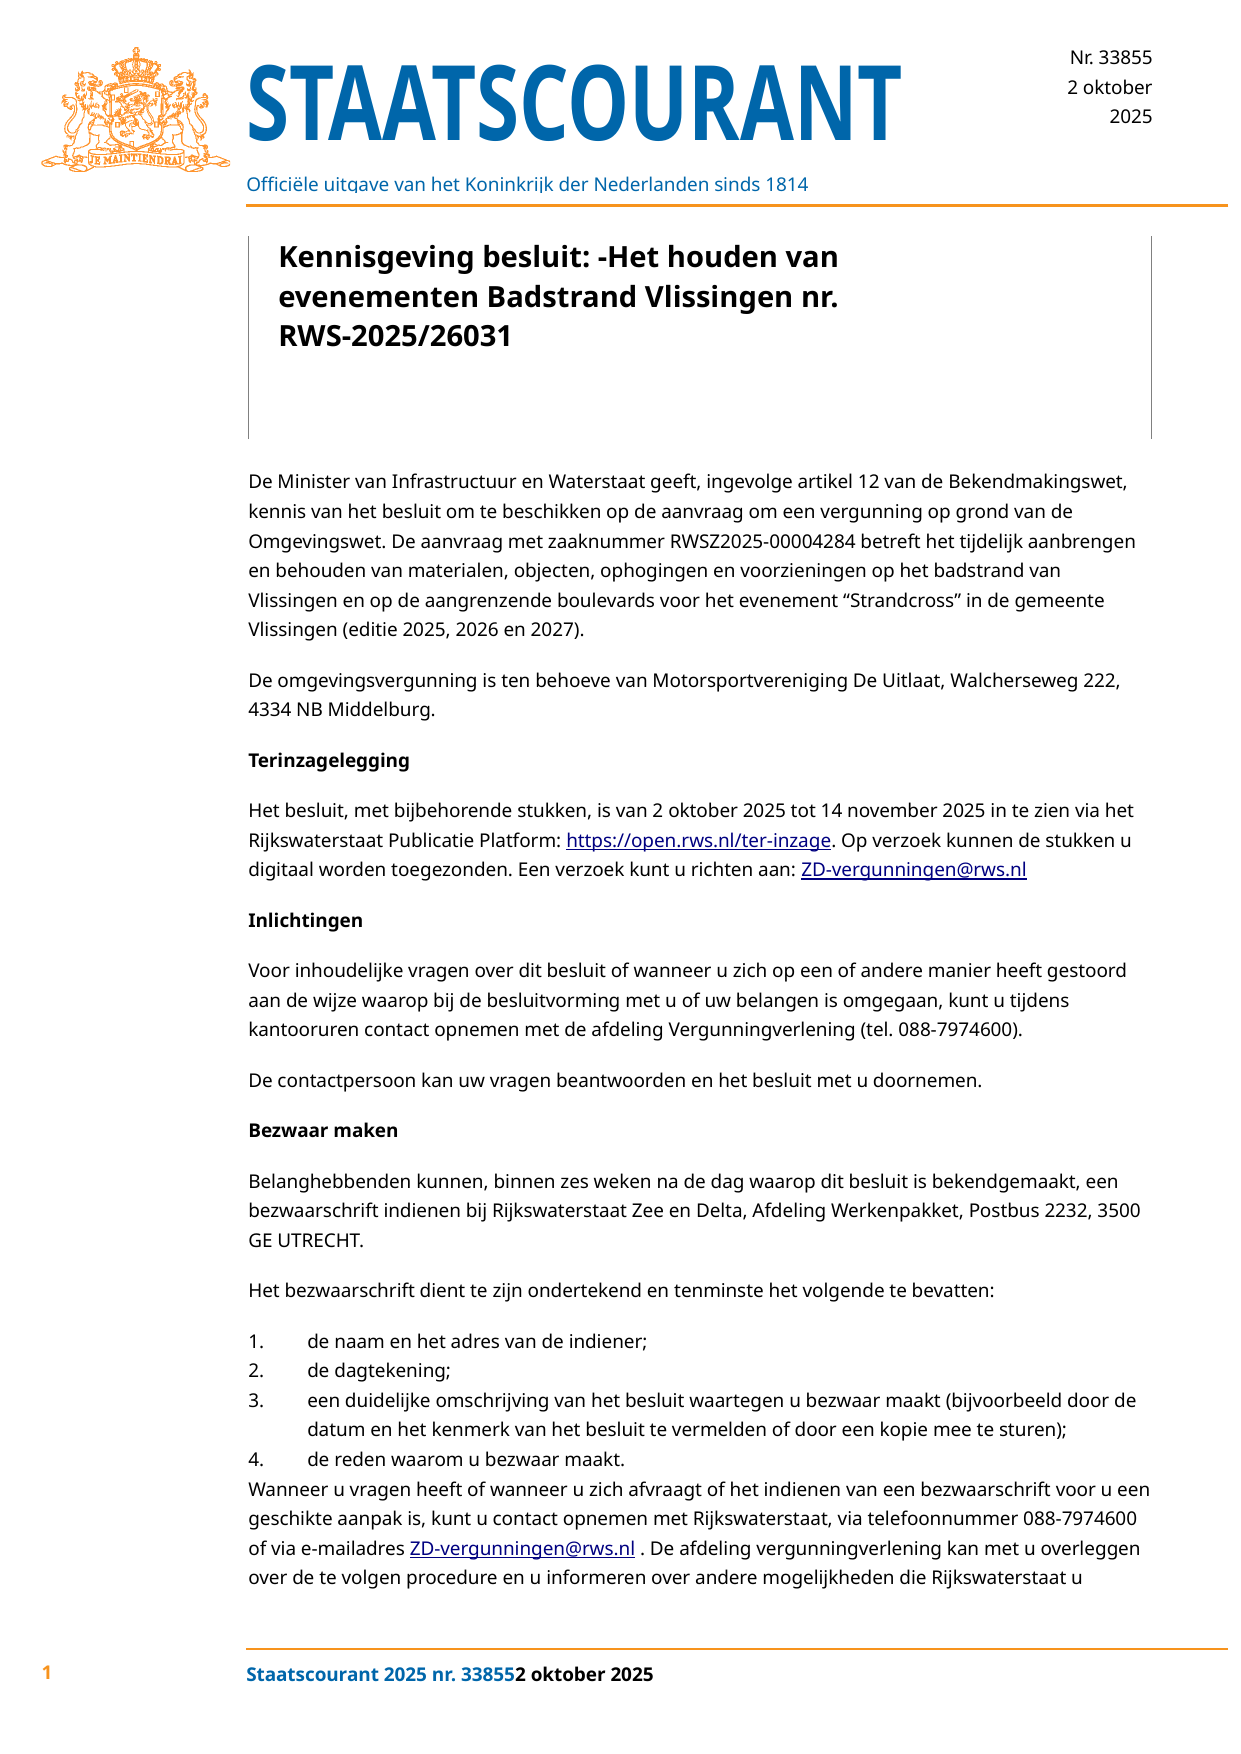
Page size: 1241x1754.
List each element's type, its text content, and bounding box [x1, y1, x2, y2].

table_header Kennisgeving besluit: -Het houden van evenementen Badstrand Vlissingen nr. RWS-2025/26031 [249, 236, 850, 439]
text Voor inhoudelijke vragen over dit besluit of wanneer u zich op een of andere manier heeft gestoord aan de wijze waarop bij de besluitvorming met u of uw belangen is omgegaan, kunt u tijdens kantooruren contact opnemen met de afdeling Vergunningverlening (tel. 088-7974600). [248, 957, 1152, 1042]
list de reden waarom u bezwaar maakt. [248, 1446, 1152, 1472]
text De omgevingsvergunning is ten behoeve van Motorsportvereniging De Uitlaat, Walcherseweg 222, 4334 NB Middelburg. [248, 667, 1152, 722]
list een duidelijke omschrijving van het besluit waartegen u bezwaar maakt (bijvoorbeeld door de datum en het kenmerk van het besluit te vermelden of door een kopie mee te sturen); [248, 1387, 1152, 1442]
text Belanghebbenden kunnen, binnen zes weken na de dag waarop dit besluit is bekendgemaakt, een bezwaarschrift indienen bij Rijkswaterstaat Zee en Delta, Afdeling Werkenpakket, Postbus 2232, 3500 GE UTRECHT. [248, 1168, 1152, 1253]
table_header [850, 236, 912, 413]
text Inlichtingen [248, 907, 1152, 933]
text De contactpersoon kan uw vragen beantwoorden en het besluit met u doornemen. [248, 1067, 1152, 1093]
text Bezwaar maken [248, 1117, 1152, 1143]
picture [912, 236, 1090, 414]
text Terinzagelegging [248, 747, 1152, 773]
text De Minister van Infrastructuur en Waterstaat geeft, ingevolge artikel 12 van de Bekendmakingswet, kennis van het besluit om te beschikken op de aanvraag om een vergunning op grond van de Omgevingswet. De aanvraag met zaaknummer RWSZ2025-00004284 betreft het tijdelijk aanbrengen en behouden van materialen, objecten, ophogingen en voorzieningen op het badstrand van Vlissingen en op de aangrenzende boulevards voor het evenement “Strandcross” in de gemeente Vlissingen (editie 2025, 2026 en 2027). [248, 469, 1152, 642]
list de dagtekening; [248, 1357, 1152, 1383]
list de naam en het adres van de indiener; [248, 1328, 1152, 1353]
text Het bezwaarschrift dient te zijn ondertekend en tenminste het volgende te bevatten: [248, 1277, 1152, 1303]
picture [41, 47, 231, 172]
table_header [850, 414, 1151, 439]
text Het besluit, met bijbehorende stukken, is van 2 oktober 2025 tot 14 november 2025 in te zien via het Rijkswaterstaat Publicatie Platform: https://open.rws.nl/ter-inzage. Op verzoek kunnen de stukken u digitaal worden toegezonden. Een verzoek kunt u richten aan: ZD-vergunningen@rws.nl [248, 797, 1152, 882]
text Wanneer u vragen heeft of wanneer u zich afvraagt of het indienen van een bezwaarschrift voor u een geschikte aanpak is, kunt u contact opnemen met Rijkswaterstaat, via telefoonnummer 088-7974600 of via e-mailadres ZD-vergunningen@rws.nl . De afdeling vergunningverlening kan met u overleggen over de te volgen procedure en u informeren over andere mogelijkheden die Rijkswaterstaat u [248, 1476, 1152, 1590]
table_header [1090, 236, 1151, 413]
